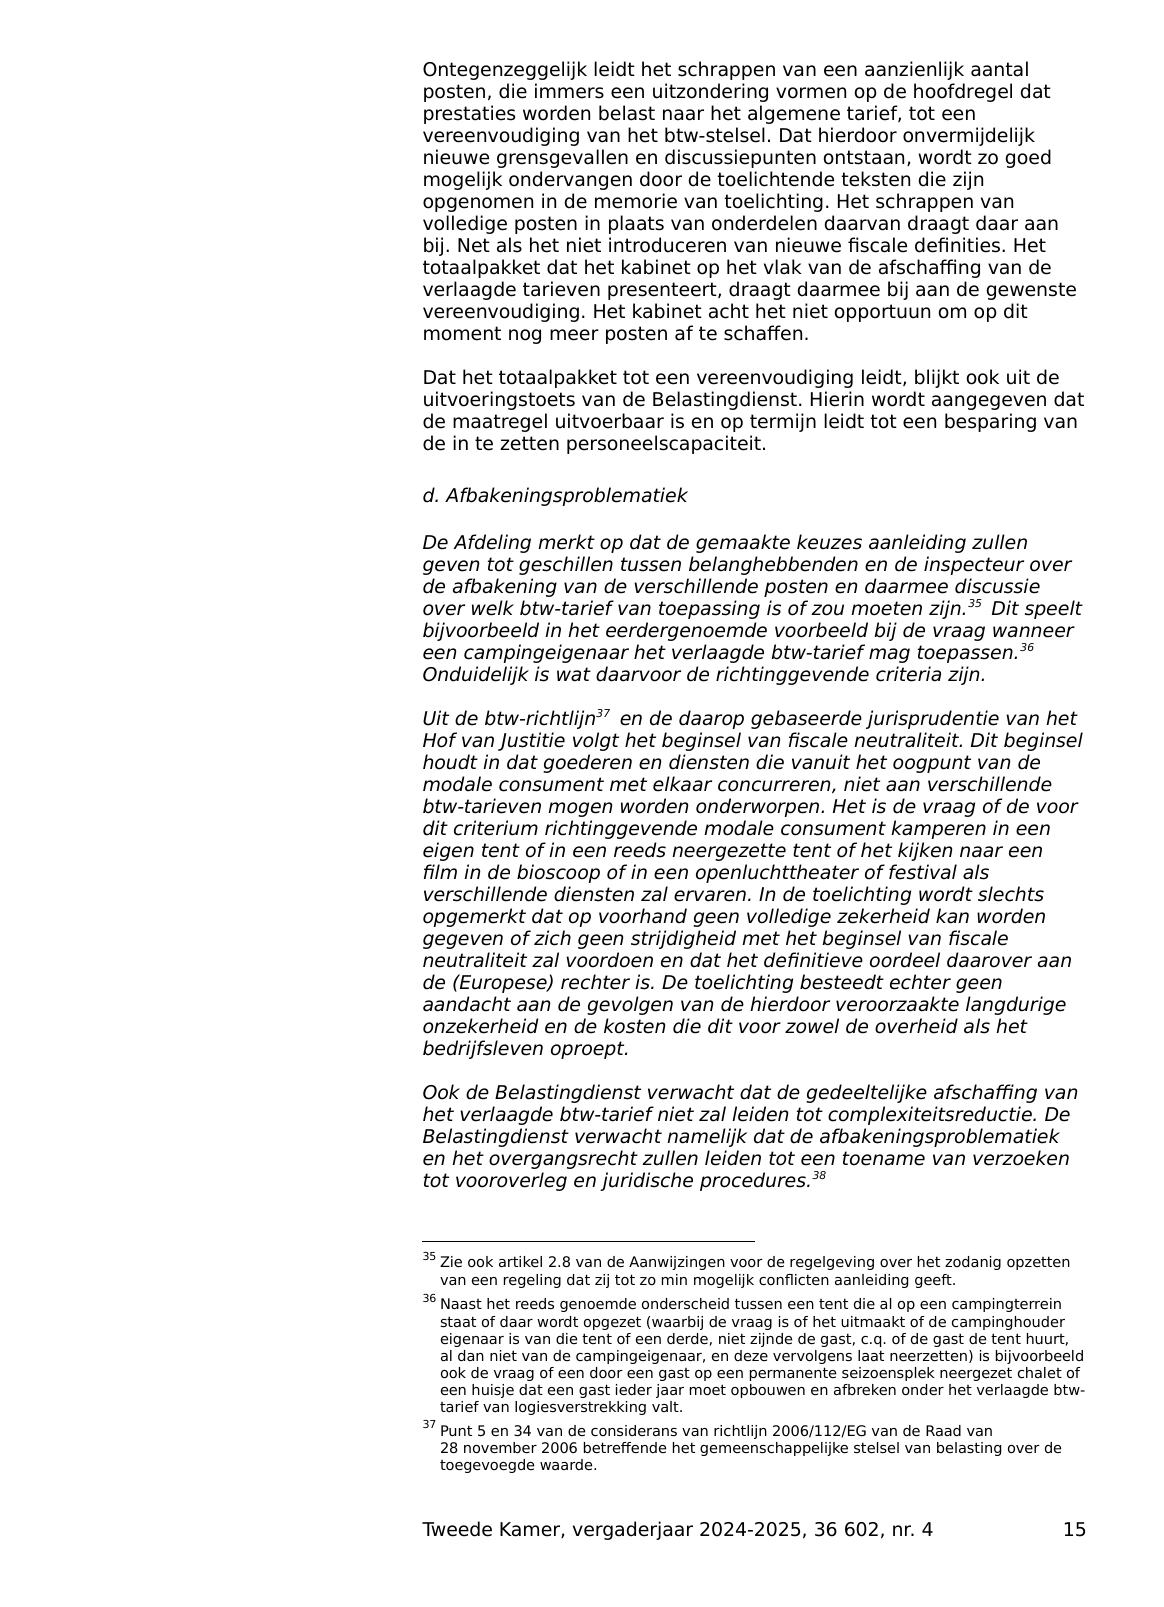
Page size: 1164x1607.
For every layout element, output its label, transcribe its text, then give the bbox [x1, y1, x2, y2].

text Uit de btw-richtlijn en de daarop gebaseerde jurisprudentie van het Hof van Justitie volgt het beginsel van fiscale neutraliteit. Dit beginsel houdt in dat goederen en diensten die vanuit het oogpunt van de modale consument met elkaar concurreren, niet aan verschillende btw-tarieven mogen worden onderworpen. Het is de vraag of de voor dit criterium richtinggevende modale consument kamperen in een eigen tent of in een reeds neergezette tent of het kijken naar een film in de bioscoop of in een openluchttheater of festival als verschillende diensten zal ervaren. In de toelichting wordt slechts opgemerkt dat op voorhand geen volledige zekerheid kan worden gegeven of zich geen strijdigheid met het beginsel van fiscale neutraliteit zal voordoen en dat het definitieve oordeel daarover aan de (Europese) rechter is. De toelichting besteedt echter geen aandacht aan de gevolgen van de hierdoor veroorzaakte langdurige onzekerheid en de kosten die dit voor zowel de overheid als het bedrijfsleven oproept. [422, 708, 1087, 1059]
text Dat het totaalpakket tot een vereenvoudiging leidt, blijkt ook uit de uitvoeringstoets van de Belastingdienst. Hierin wordt aangegeven dat de maatregel uitvoerbaar is en op termijn leidt tot een besparing van de in te zetten personeelscapaciteit. [422, 367, 1087, 455]
text Ontegenzeggelijk leidt het schrappen van een aanzienlijk aantal posten, die immers een uitzondering vormen op de hoofdregel dat prestaties worden belast naar het algemene tarief, tot een vereenvoudiging van het btw-stelsel. Dat hierdoor onvermijdelijk nieuwe grensgevallen en discussiepunten ontstaan, wordt zo goed mogelijk ondervangen door de toelichtende teksten die zijn opgenomen in de memorie van toelichting. Het schrappen van volledige posten in plaats van onderdelen daarvan draagt daar aan bij. Net als het niet introduceren van nieuwe fiscale definities. Het totaalpakket dat het kabinet op het vlak van de afschaffing van de verlaagde tarieven presenteert, draagt daarmee bij aan de gewenste vereenvoudiging. Het kabinet acht het niet opportuun om op dit moment nog meer posten af te schaffen. [422, 59, 1087, 345]
text Punt 5 en 34 van de considerans van richtlijn 2006/112/EG van de Raad van 28 november 2006 betreffende het gemeenschappelijke stelsel van belasting over de toegevoegde waarde. [422, 1418, 1087, 1474]
text Naast het reeds genoemde onderscheid tussen een tent die al op een campingterrein staat of daar wordt opgezet (waarbij de vraag is of het uitmaakt of de campinghouder eigenaar is van die tent of een derde, niet zijnde de gast, c.q. of de gast de tent huurt, al dan niet van de campingeigenaar, en deze vervolgens laat neerzetten) is bijvoorbeeld ook de vraag of een door een gast op een permanente seizoensplek neergezet chalet of een huisje dat een gast ieder jaar moet opbouwen en afbreken onder het verlaagde btw-tarief van logiesverstrekking valt. [422, 1292, 1087, 1416]
text Ook de Belastingdienst verwacht dat de gedeeltelijke afschaffing van het verlaagde btw-tarief niet zal leiden tot complexiteitsreductie. De Belastingdienst verwacht namelijk dat de afbakeningsproblematiek en het overgangsrecht zullen leiden tot een toename van verzoeken tot vooroverleg en juridische procedures. [422, 1082, 1087, 1192]
text Zie ook artikel 2.8 van de Aanwijzingen voor de regelgeving over het zodanig opzetten van een regeling dat zij tot zo min mogelijk conflicten aanleiding geeft. [422, 1250, 1087, 1289]
subtitle d. Afbakeningsproblematiek [422, 485, 1087, 507]
text De Afdeling merkt op dat de gemaakte keuzes aanleiding zullen geven tot geschillen tussen belanghebbenden en de inspecteur over de afbakening van de verschillende posten en daarmee discussie over welk btw-tarief van toepassing is of zou moeten zijn. Dit speelt bijvoorbeeld in het eerdergenoemde voorbeeld bij de vraag wanneer een campingeigenaar het verlaagde btw-tarief mag toepassen. Onduidelijk is wat daarvoor de richtinggevende criteria zijn. [422, 532, 1087, 686]
